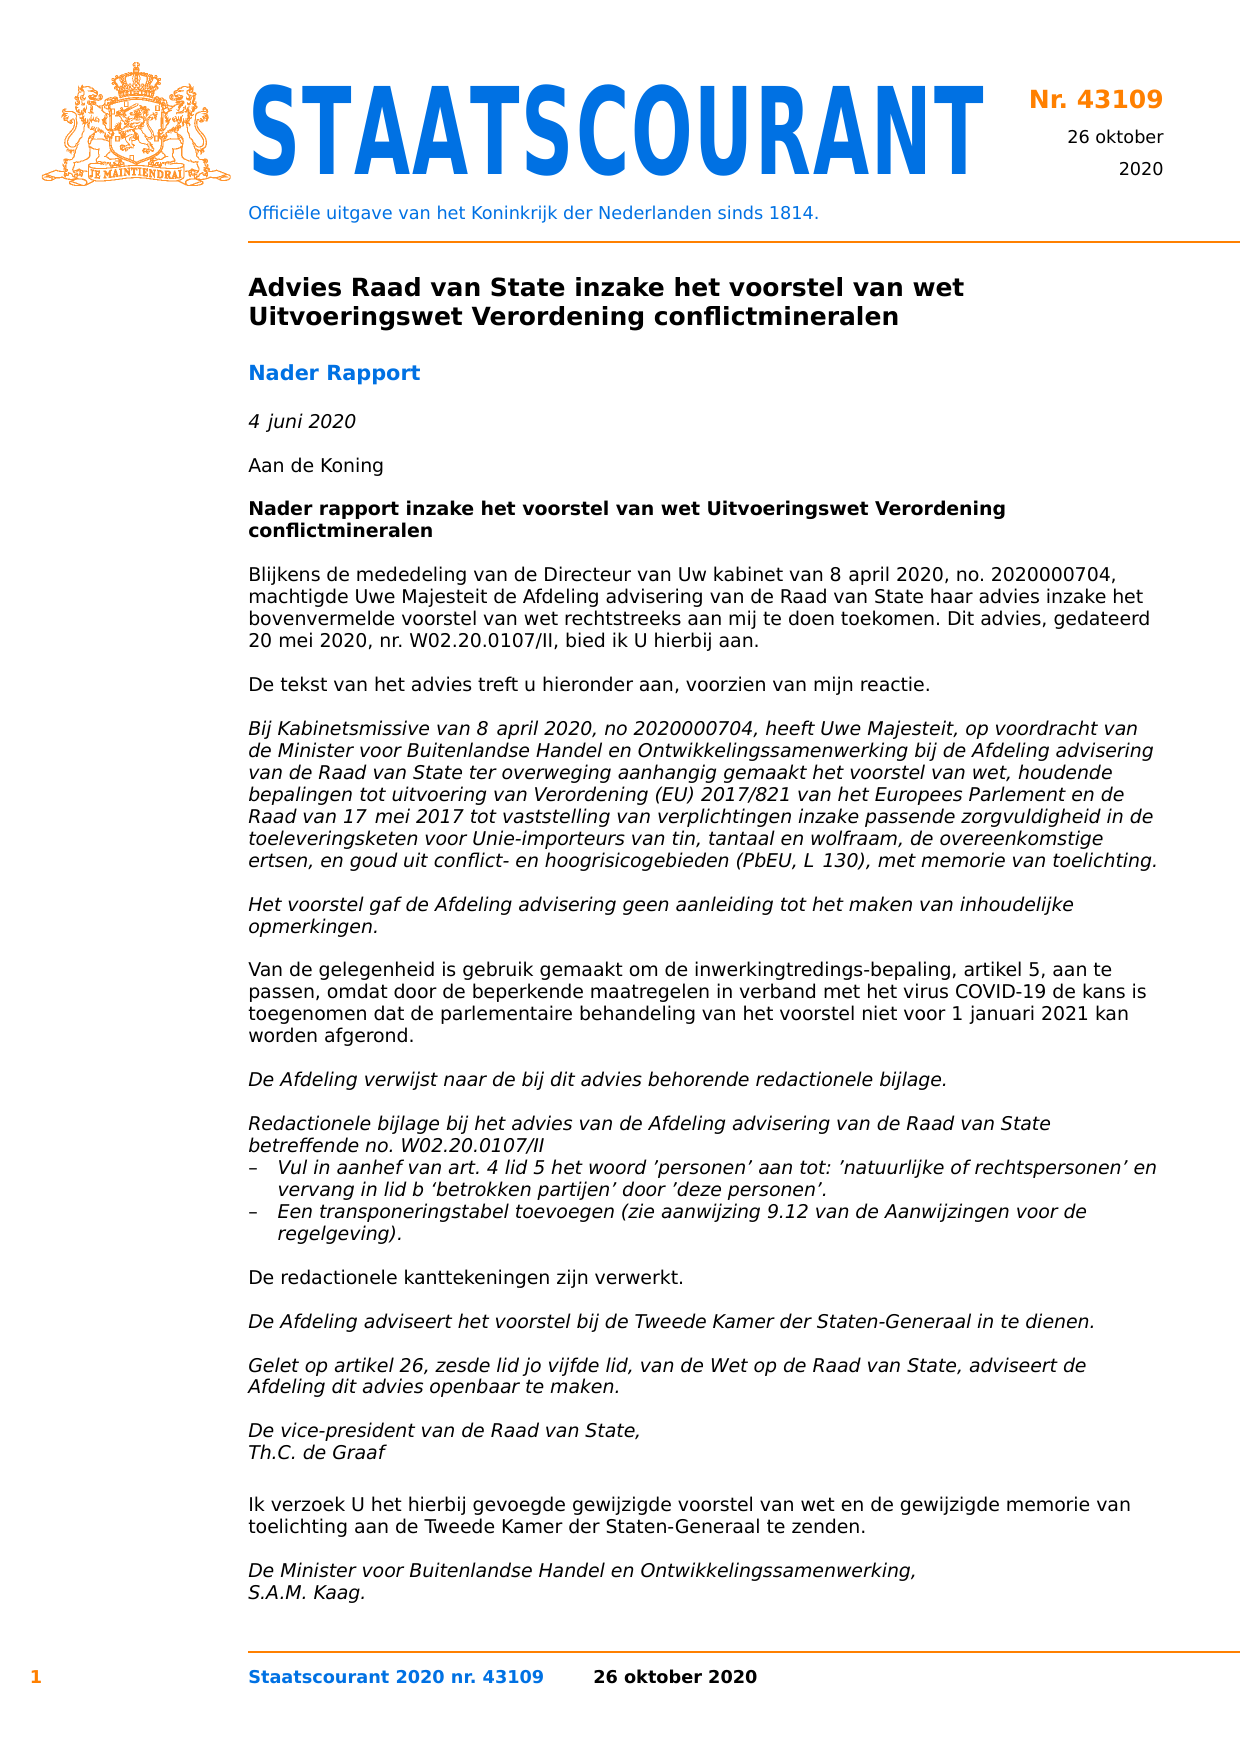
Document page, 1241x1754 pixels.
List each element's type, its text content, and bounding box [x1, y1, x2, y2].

text – Een transponeringstabel toevoegen (zie aanwijzing 9.12 van de Aanwijzingen voor de regelgeving). [248, 1201, 1163, 1245]
text Blijkens de mededeling van de Directeur van Uw kabinet van 8 april 2020, no. 2020000704, machtigde Uwe Majesteit de Afdeling advisering van de Raad van State haar advies inzake het bovenvermelde voorstel van wet rechtstreeks aan mij te doen toekomen. Dit advies, gedateerd 20 mei 2020, nr. W02.20.0107/II, bied ik U hierbij aan. [248, 564, 1163, 652]
table_header STAATSCOURANT [248, 62, 998, 203]
table_header Nr. 43109 [998, 62, 1240, 121]
text Redactionele bijlage bij het advies van de Afdeling advisering van de Raad van State betreffende no. W02.20.0107/II [248, 1113, 1163, 1157]
subtitle Nader Rapport [248, 361, 1163, 386]
text De Afdeling adviseert het voorstel bij de Tweede Kamer der Staten-Generaal in te dienen. [248, 1311, 1163, 1333]
text De Minister voor Buitenlandse Handel en Ontwikkelingssamenwerking, S.A.M. Kaag. [248, 1560, 1163, 1604]
text De vice-president van de Raad van State, [248, 1420, 1163, 1442]
text Bij Kabinetsmissive van 8 april 2020, no 2020000704, heeft Uwe Majesteit, op voordracht van de Minister voor Buitenlandse Handel en Ontwikkelingssamenwerking bij de Afdeling advisering van de Raad van State ter overweging aanhangig gemaakt het voorstel van wet, houdende bepalingen tot uitvoering van Verordening (EU) 2017/821 van het Europees Parlement en de Raad van 17 mei 2017 tot vaststelling van verplichtingen inzake passende zorgvuldigheid in de toeleveringsketen voor Unie-importeurs van tin, tantaal en wolfraam, de overeenkomstige ertsen, en goud uit conflict- en hoogrisicogebieden (PbEU, L 130), met memorie van toelichting. [248, 718, 1163, 872]
subtitle Advies Raad van State inzake het voorstel van wet Uitvoeringswet Verordening conflictmineralen [248, 273, 1163, 331]
table_header [25, 62, 248, 241]
text Ik verzoek U het hierbij gevoegde gewijzigde voorstel van wet en de gewijzigde memorie van toelichting aan de Tweede Kamer der Staten-Generaal te zenden. [248, 1494, 1163, 1538]
table_cell 26 oktober [998, 121, 1240, 153]
table_cell 2020 [998, 153, 1240, 203]
text De redactionele kanttekeningen zijn verwerkt. [248, 1267, 1163, 1289]
text Het voorstel gaf de Afdeling advisering geen aanleiding tot het maken van inhoudelijke opmerkingen. [248, 893, 1163, 937]
picture [41, 62, 231, 186]
text Nader rapport inzake het voorstel van wet Uitvoeringswet Verordening conflictmineralen [248, 498, 1163, 542]
text 4 juni 2020 [248, 411, 1163, 433]
text – Vul in aanhef van art. 4 lid 5 het woord ’personen’ aan tot: ’natuurlijke of rechtspersonen’ en vervang in lid b ‘betrokken partijen’ door ’deze personen’. [248, 1157, 1163, 1201]
text Th.C. de Graaf [248, 1442, 1163, 1464]
text Gelet op artikel 26, zesde lid jo vijfde lid, van de Wet op de Raad van State, adviseert de Afdeling dit advies openbaar te maken. [248, 1354, 1163, 1398]
text De tekst van het advies treft u hieronder aan, voorzien van mijn reactie. [248, 674, 1163, 696]
text De Afdeling verwijst naar de bij dit advies behorende redactionele bijlage. [248, 1069, 1163, 1091]
text Aan de Koning [248, 454, 1163, 476]
table_cell Officiële uitgave van het Koninkrijk der Nederlanden sinds 1814. [248, 203, 1240, 241]
text Van de gelegenheid is gebruik gemaakt om de inwerkingtredings-bepaling, artikel 5, aan te passen, omdat door de beperkende maatregelen in verband met het virus COVID-19 de kans is toegenomen dat de parlementaire behandeling van het voorstel niet voor 1 januari 2021 kan worden afgerond. [248, 959, 1163, 1047]
